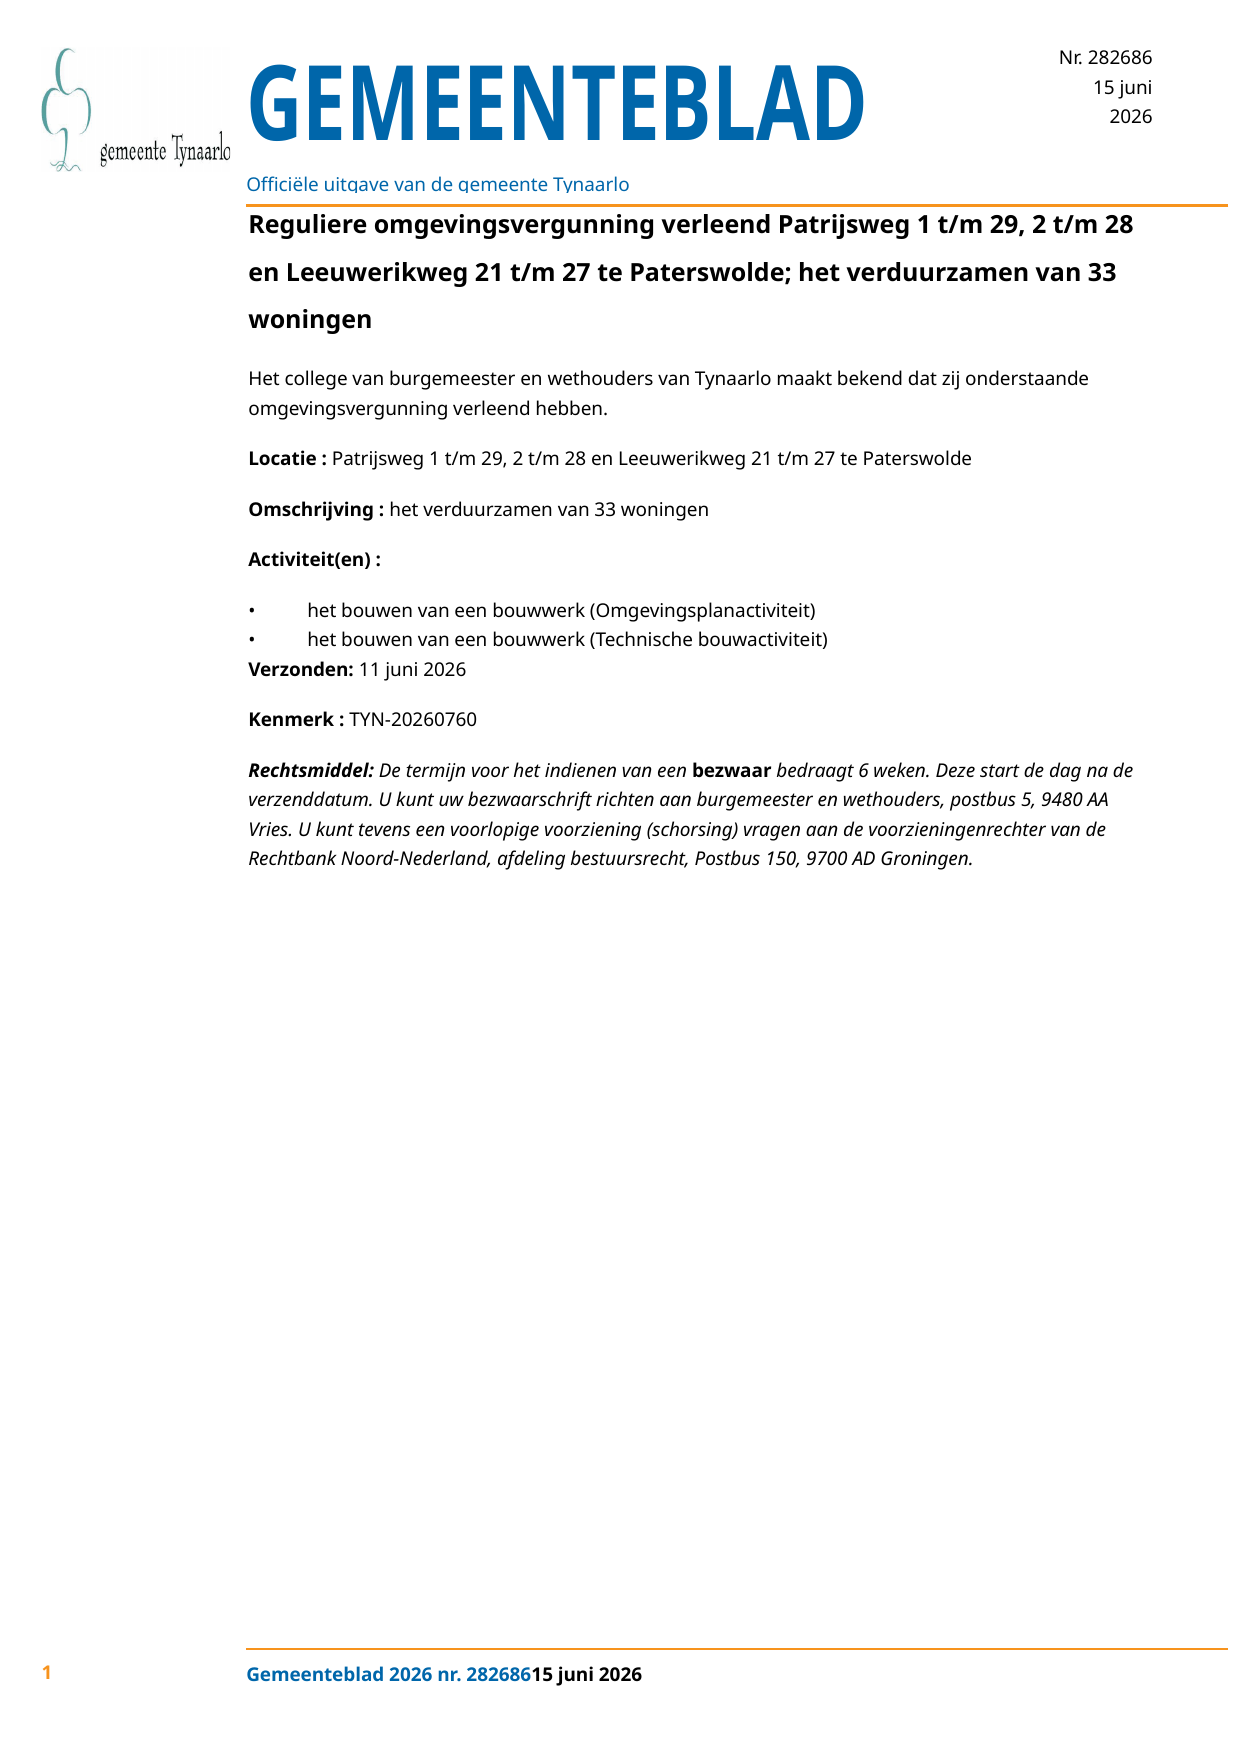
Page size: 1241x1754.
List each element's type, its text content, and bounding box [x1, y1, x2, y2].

text Omschrijving : het verduurzamen van 33 woningen [248, 496, 1152, 522]
text Reguliere omgevingsvergunning verleend Patrijsweg 1 t/m 29, 2 t/m 28 en Leeuwerikweg 21 t/m 27 te Paterswolde; het verduurzamen van 33 woningen [248, 207, 1152, 336]
list het bouwen van een bouwwerk (Technische bouwactiviteit) [248, 626, 1152, 652]
text Kenmerk : TYN-20260760 [248, 706, 1152, 732]
text Locatie : Patrijsweg 1 t/m 29, 2 t/m 28 en Leeuwerikweg 21 t/m 27 te Paterswolde [248, 446, 1152, 471]
text Activiteit(en) : [248, 546, 1152, 572]
text Rechtsmiddel: De termijn voor het indienen van een bezwaar bedraagt 6 weken. Deze start de dag na de verzenddatum. U kunt uw bezwaarschrift richten aan burgemeester en wethouders, postbus 5, 9480 AA Vries. U kunt tevens een voorlopige voorziening (schorsing) vragen aan de voorzieningenrechter van de Rechtbank Noord-Nederland, afdeling bestuursrecht, Postbus 150, 9700 AD Groningen. [248, 757, 1152, 871]
picture [41, 47, 231, 172]
list het bouwen van een bouwwerk (Omgevingsplanactiviteit) [248, 597, 1152, 622]
text Het college van burgemeester en wethouders van Tynaarlo maakt bekend dat zij onderstaande omgevingsvergunning verleend hebben. [248, 366, 1152, 421]
text Verzonden: 11 juni 2026 [248, 656, 1152, 682]
